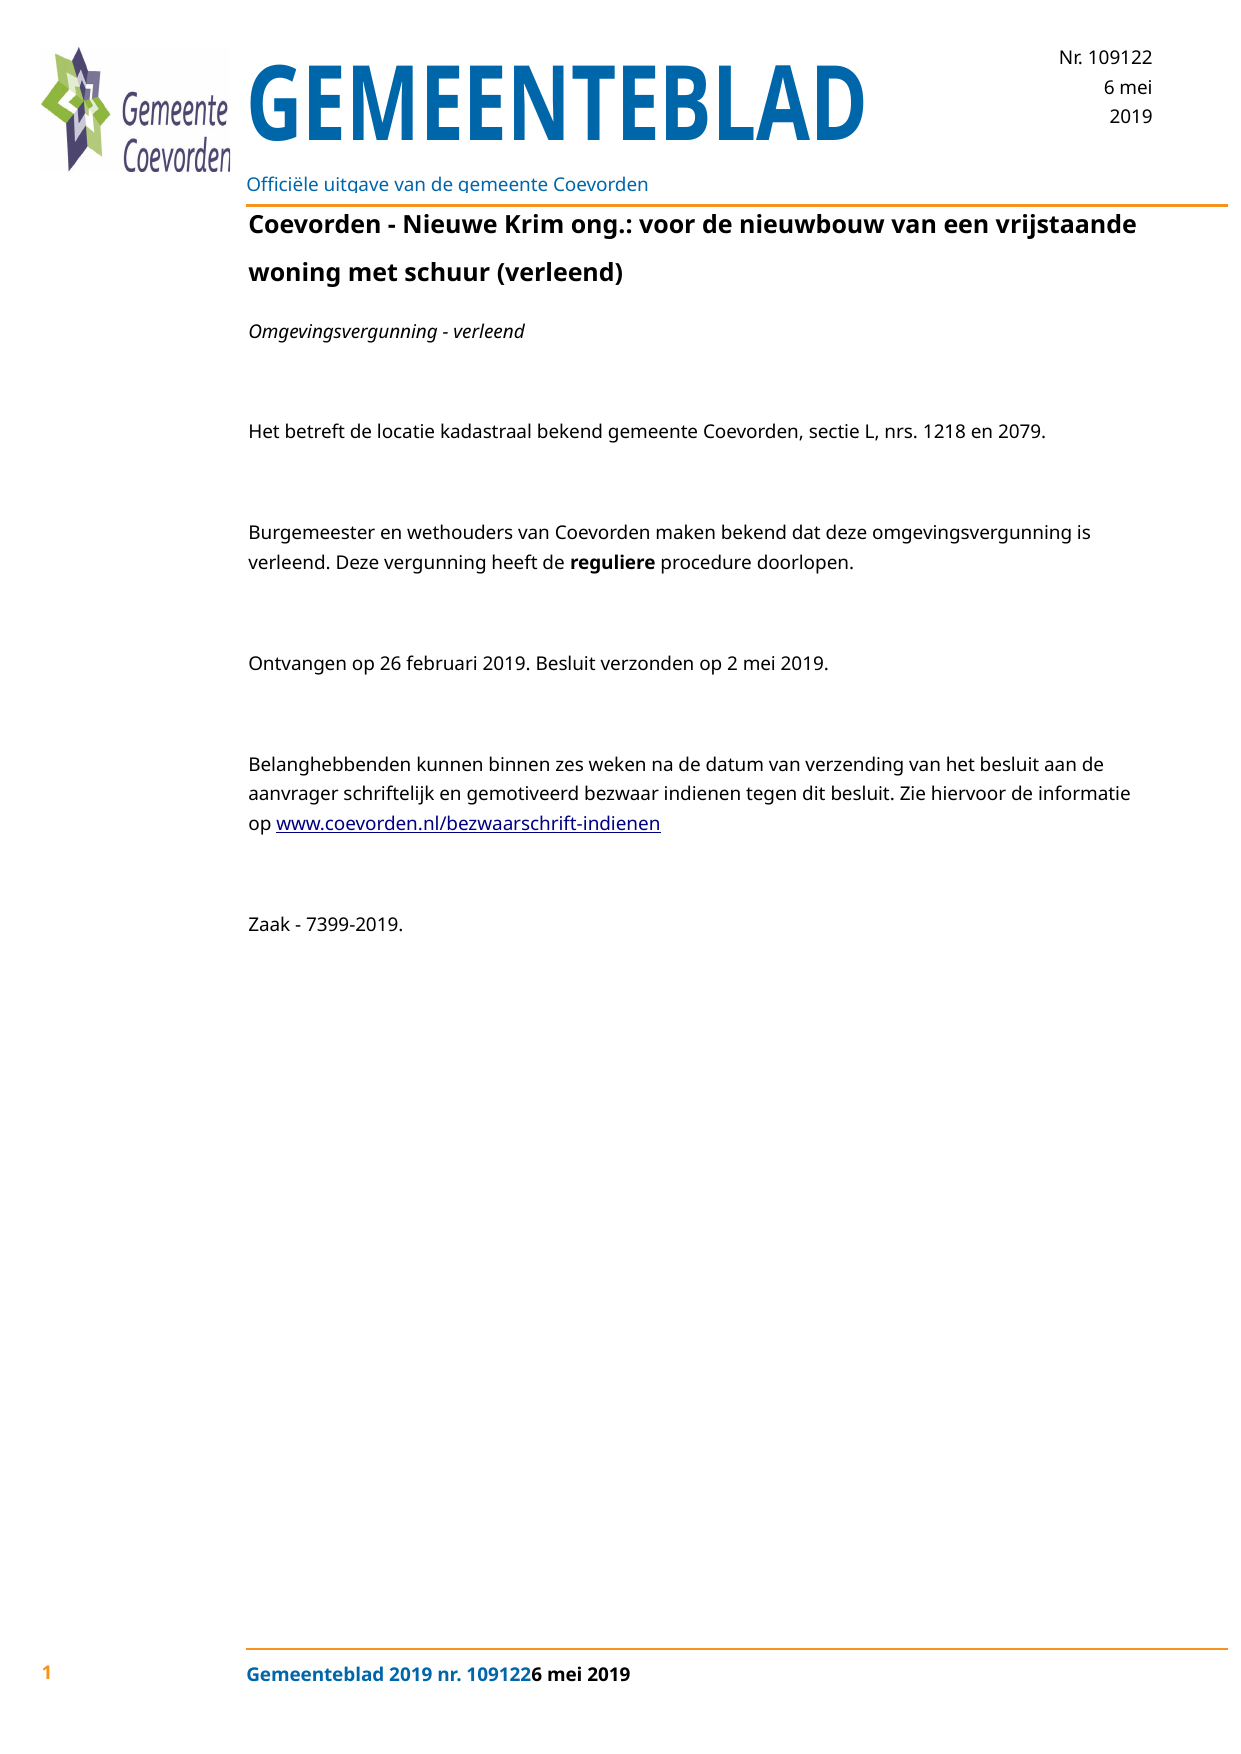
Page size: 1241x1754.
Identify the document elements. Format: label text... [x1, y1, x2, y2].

text Burgemeester en wethouders van Coevorden maken bekend dat deze omgevingsvergunning is verleend. Deze vergunning heeft de reguliere procedure doorlopen. [248, 519, 1152, 575]
text Ontvangen op 26 februari 2019. Besluit verzonden op 2 mei 2019. [248, 650, 1152, 676]
text Zaak - 7399-2019. [248, 911, 1152, 937]
text Het betreft de locatie kadastraal bekend gemeente Coevorden, sectie L, nrs. 1218 en 2079. [248, 419, 1152, 444]
picture [41, 47, 231, 172]
text Belanghebbenden kunnen binnen zes weken na de datum van verzending van het besluit aan de aanvrager schriftelijk en gemotiveerd bezwaar indienen tegen dit besluit. Zie hiervoor de informatie op www.coevorden.nl/bezwaarschrift-indienen [248, 751, 1152, 836]
text Omgevingsvergunning - verleend [248, 318, 1152, 344]
text Coevorden - Nieuwe Krim ong.: voor de nieuwbouw van een vrijstaande woning met schuur (verleend) [248, 207, 1152, 288]
